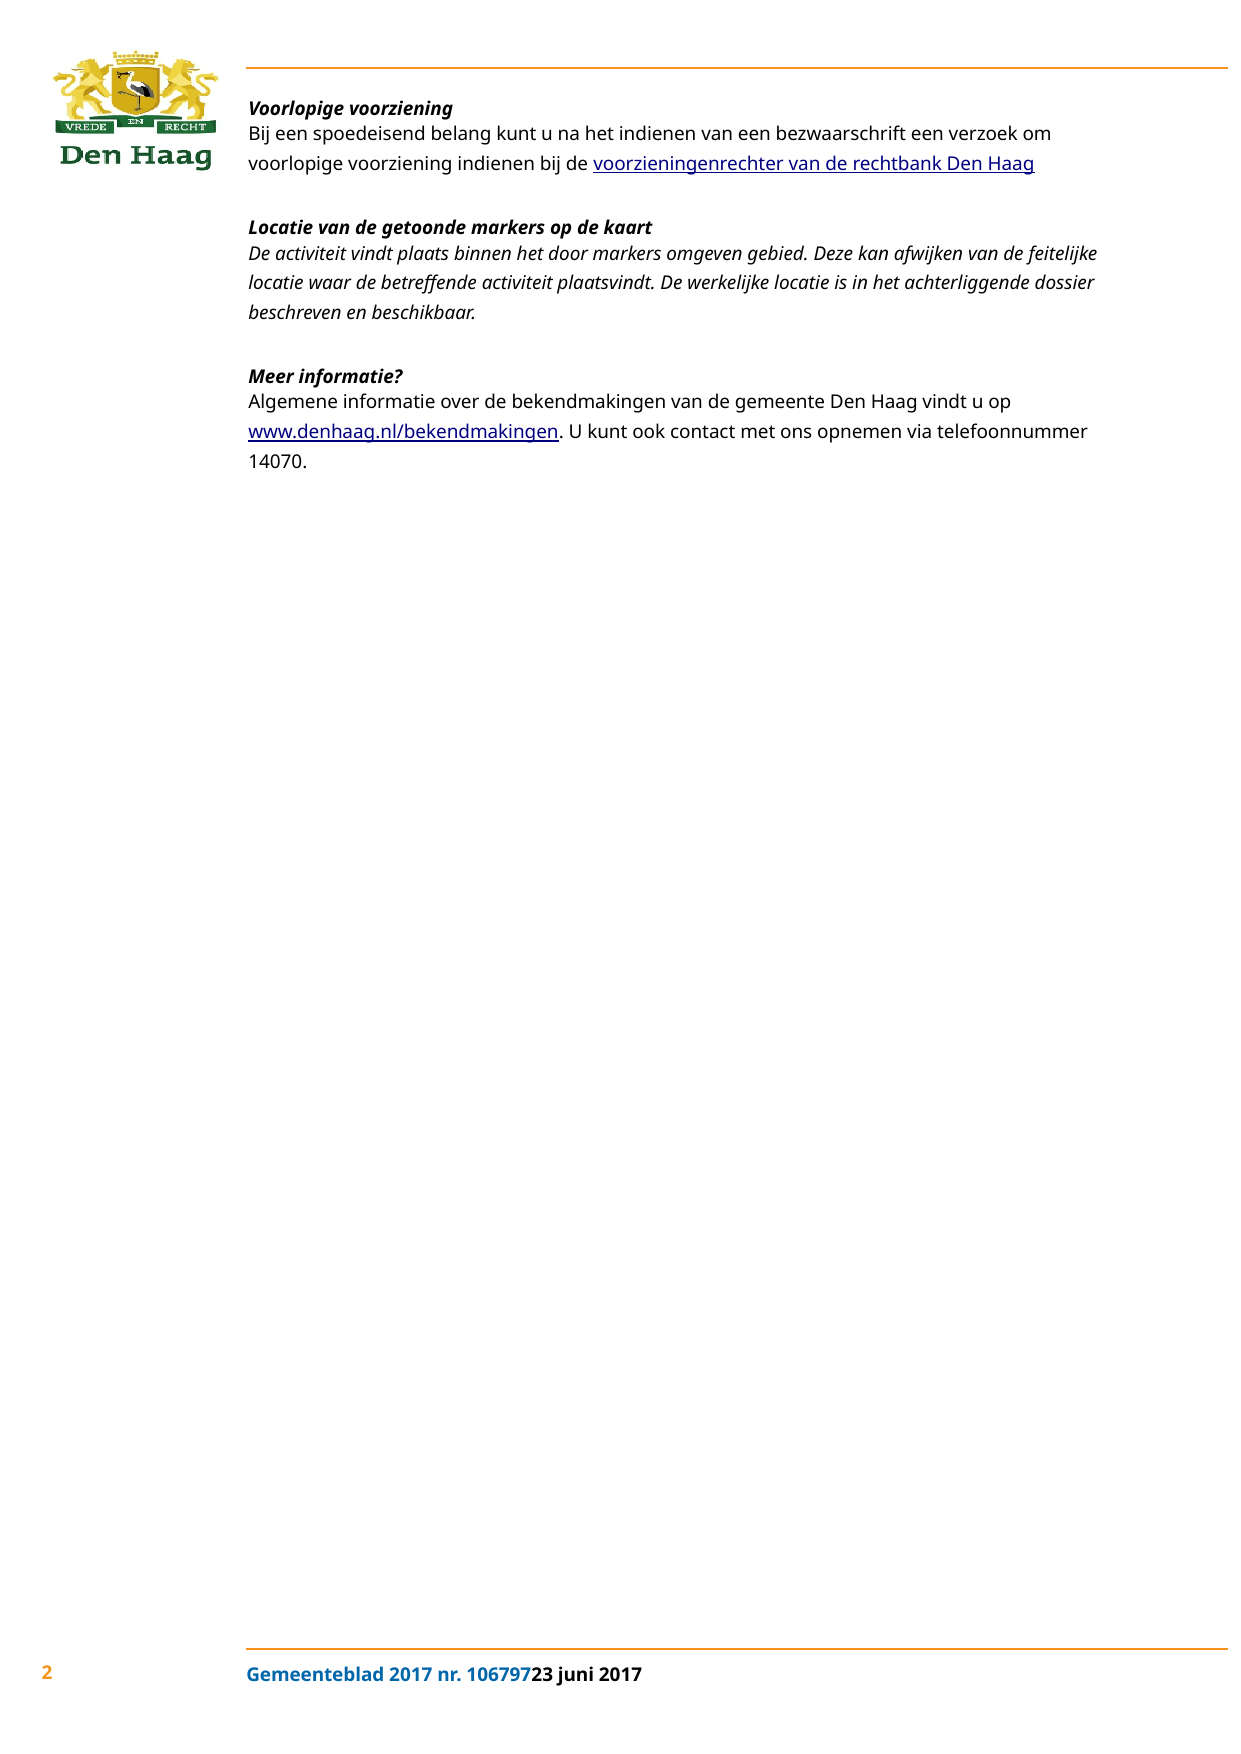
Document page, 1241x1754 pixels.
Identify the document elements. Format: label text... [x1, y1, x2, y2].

text Bij een spoedeisend belang kunt u na het indienen van een bezwaarschrift een verzoek om voorlopige voorziening indienen bij de voorzieningenrechter van de rechtbank Den Haag [248, 121, 1152, 176]
text Locatie van de getoonde markers op de kaart [248, 214, 1152, 240]
text Algemene informatie over de bekendmakingen van de gemeente Den Haag vindt u op www.denhaag.nl/bekendmakingen. U kunt ook contact met ons opnemen via telefoonnummer 14070. [248, 389, 1152, 473]
picture [41, 47, 231, 172]
text Meer informatie? [248, 363, 1152, 389]
text De activiteit vindt plaats binnen het door markers omgeven gebied. Deze kan afwijken van de feitelijke locatie waar de betreffende activiteit plaatsvindt. De werkelijke locatie is in het achterliggende dossier beschreven en beschikbaar. [248, 240, 1152, 325]
text Voorlopige voorziening [248, 95, 1152, 121]
